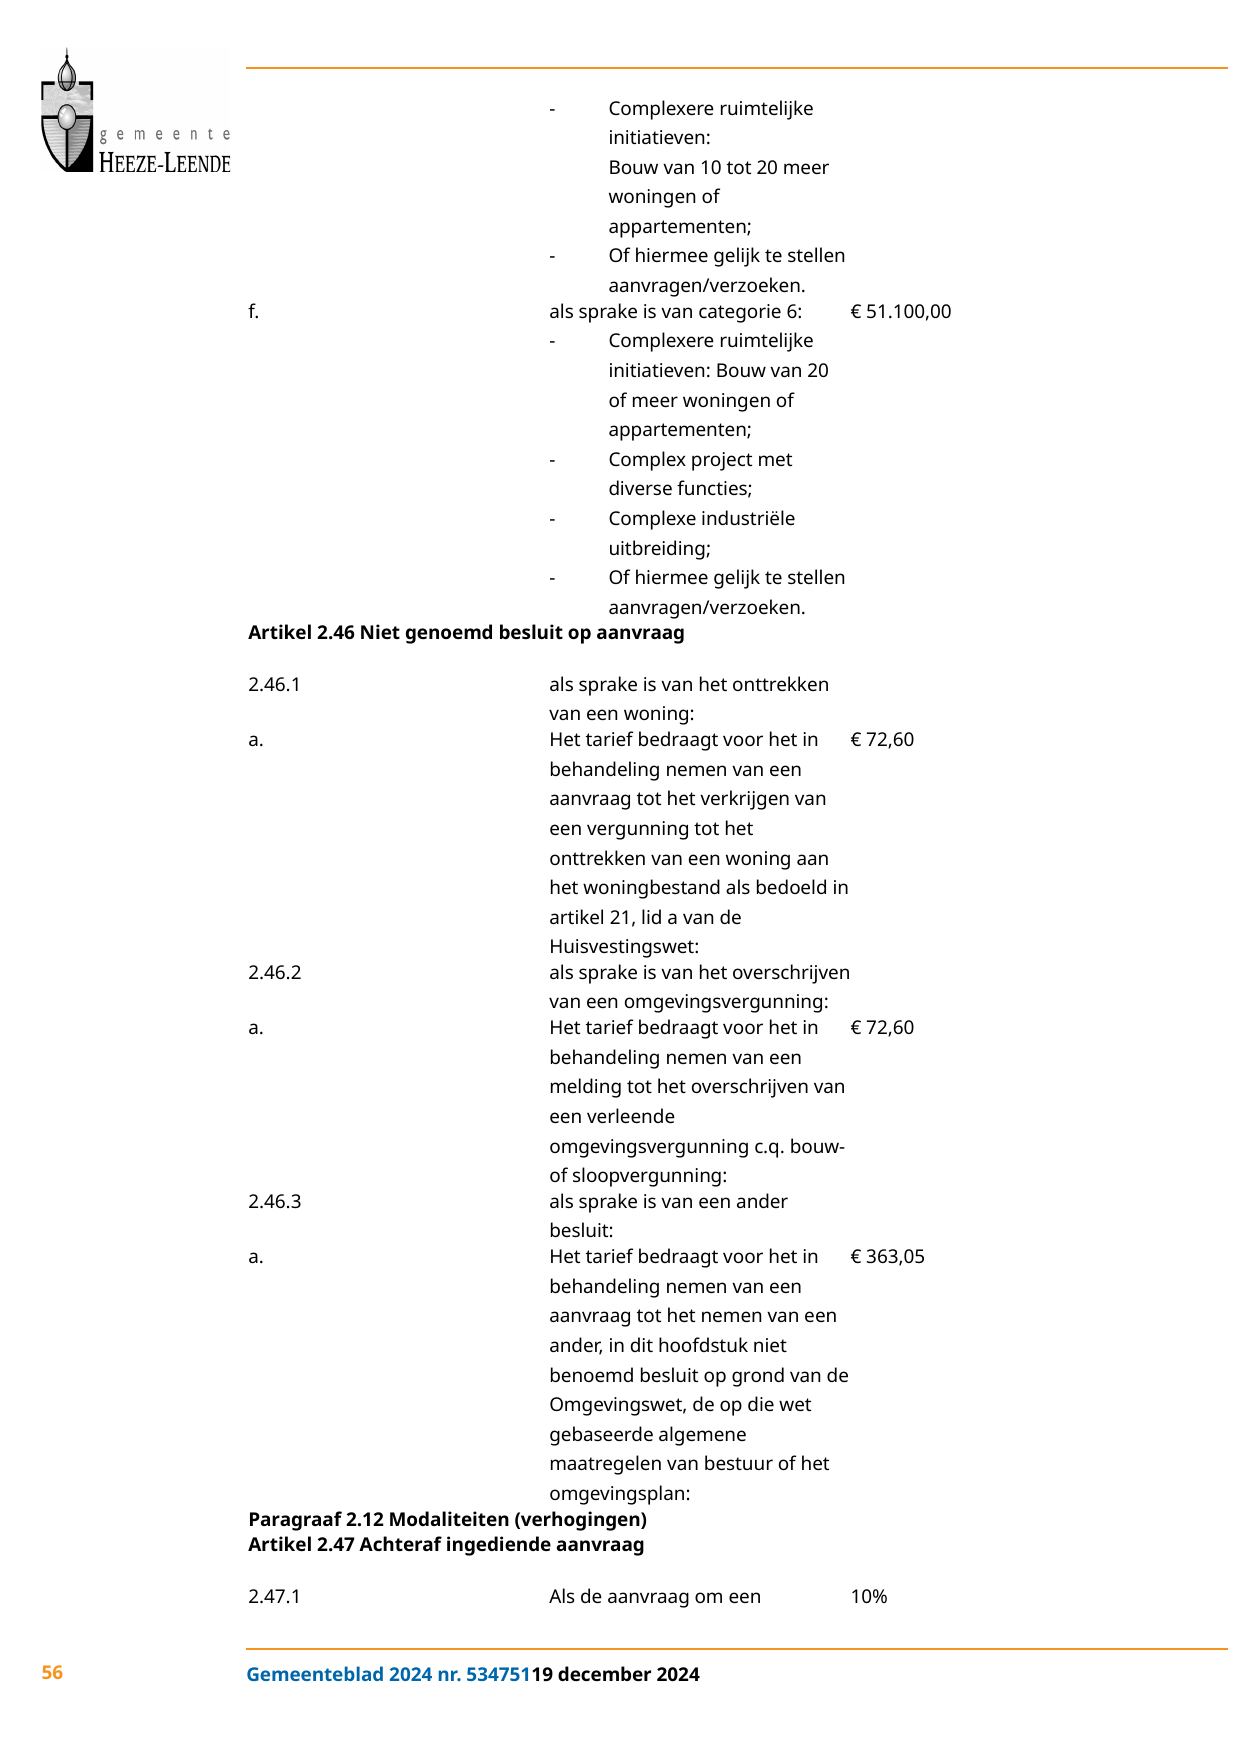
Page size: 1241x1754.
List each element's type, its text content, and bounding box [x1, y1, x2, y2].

table_cell a. [248, 1015, 549, 1188]
table_cell [248, 1557, 549, 1583]
table_cell € 363,05 [850, 1244, 1152, 1506]
table_cell a. [248, 726, 549, 959]
table_cell 2.46.3 [248, 1188, 549, 1243]
table_cell Paragraaf 2.12 Modaliteiten (verhogingen) [248, 1506, 1152, 1532]
table_cell [850, 959, 1152, 1014]
table_cell Het tarief bedraagt voor het in behandeling nemen van een melding tot het overschrijven van een verleende omgevingsvergunning c.q. bouw- of sloopvergunning: [549, 1015, 850, 1188]
table_cell Artikel 2.46 Niet genoemd besluit op aanvraag [248, 620, 1152, 645]
table_cell [850, 1557, 1152, 1583]
table_cell [549, 645, 850, 671]
table_cell als sprake is van categorie 6: Complexere ruimtelijke initiatieven: Bouw van 20 of meer woningen of appartementen; Complex project met diverse functies; Complexe industriële uitbreiding; Of hiermee gelijk te stellen aanvragen/verzoeken. [549, 298, 850, 619]
table_cell als sprake is van het onttrekken van een woning: [549, 671, 850, 726]
table_cell € 72,60 [850, 726, 1152, 959]
table_cell Het tarief bedraagt voor het in behandeling nemen van een aanvraag tot het verkrijgen van een vergunning tot het onttrekken van een woning aan het woningbestand als bedoeld in artikel 21, lid a van de Huisvestingswet: [549, 726, 850, 959]
table_cell € 72,60 [850, 1015, 1152, 1188]
table_cell 2.46.1 [248, 671, 549, 726]
picture [41, 47, 231, 172]
table_cell [850, 1188, 1152, 1243]
table_cell [549, 1557, 850, 1583]
table_cell Het tarief bedraagt voor het in behandeling nemen van een aanvraag tot het nemen van een ander, in dit hoofdstuk niet benoemd besluit op grond van de Omgevingswet, de op die wet gebaseerde algemene maatregelen van bestuur of het omgevingsplan: [549, 1244, 850, 1506]
table_cell als sprake is van het overschrijven van een omgevingsvergunning: [549, 959, 850, 1014]
table_cell als sprake is van een ander besluit: [549, 1188, 850, 1243]
table_cell [248, 645, 549, 671]
table_cell [850, 95, 1152, 298]
table_cell f. [248, 298, 549, 619]
table_cell [850, 671, 1152, 726]
table_cell [248, 95, 549, 298]
table_cell 2.47.1 [248, 1583, 549, 1609]
table_cell € 51.100,00 [850, 298, 1152, 619]
table_cell [850, 645, 1152, 671]
table_cell Complexere ruimtelijke initiatieven: Bouw van 10 tot 20 meer woningen of appartementen; Of hiermee gelijk te stellen aanvragen/verzoeken. [549, 95, 850, 298]
table_cell a. [248, 1244, 549, 1506]
table_cell Als de aanvraag om een [549, 1583, 850, 1609]
table_cell Artikel 2.47 Achteraf ingediende aanvraag [248, 1532, 1152, 1557]
table_cell 10% [850, 1583, 1152, 1609]
table_cell 2.46.2 [248, 959, 549, 1014]
